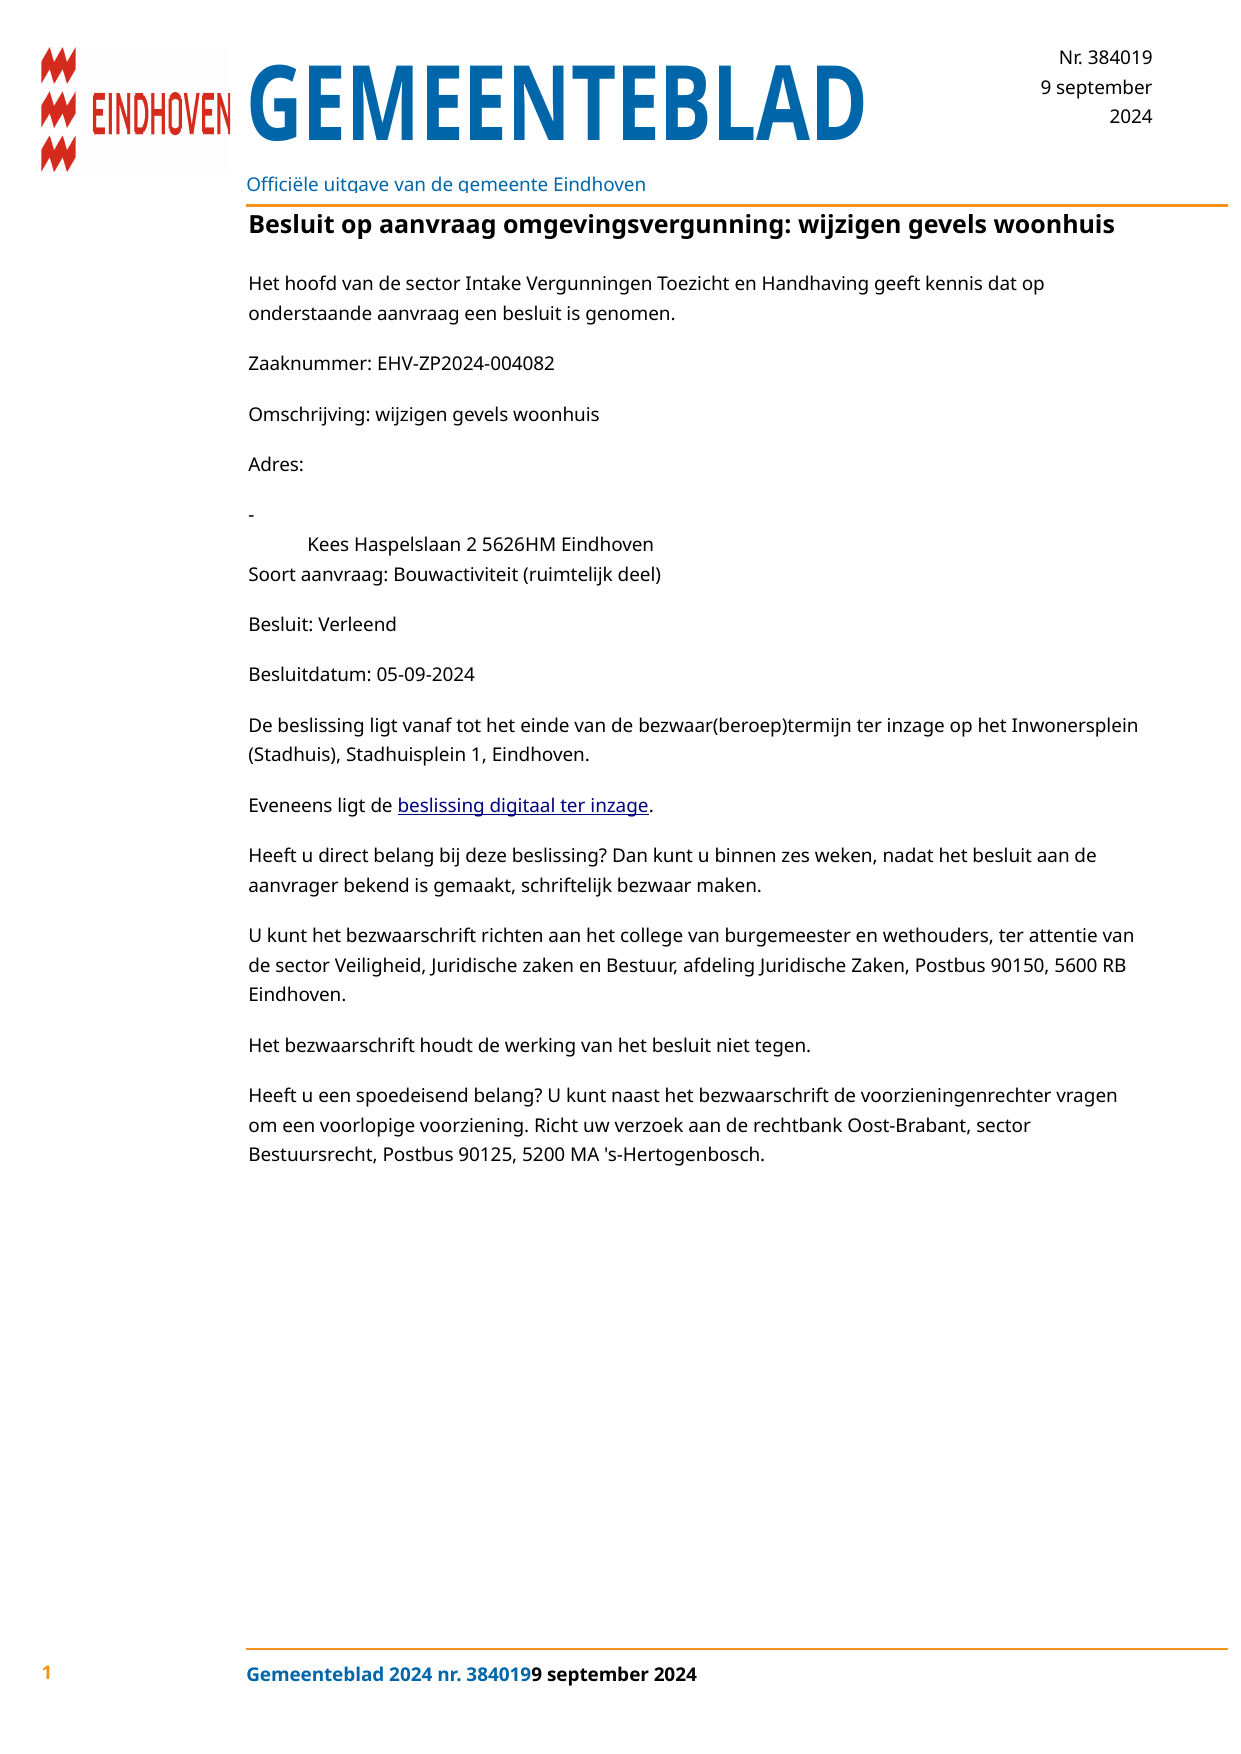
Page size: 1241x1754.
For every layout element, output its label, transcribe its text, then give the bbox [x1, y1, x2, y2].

text Heeft u direct belang bij deze beslissing? Dan kunt u binnen zes weken, nadat het besluit aan de aanvrager bekend is gemaakt, schriftelijk bezwaar maken. [248, 842, 1152, 898]
text Het hoofd van de sector Intake Vergunningen Toezicht en Handhaving geeft kennis dat op onderstaande aanvraag een besluit is genomen. [248, 270, 1152, 326]
text U kunt het bezwaarschrift richten aan het college van burgemeester en wethouders, ter attentie van de sector Veiligheid, Juridische zaken en Bestuur, afdeling Juridische Zaken, Postbus 90150, 5600 RB Eindhoven. [248, 922, 1152, 1007]
text Besluitdatum: 05-09-2024 [248, 662, 1152, 687]
list Kees Haspelslaan 2 5626HM Eindhoven [248, 531, 1152, 557]
picture [41, 47, 231, 172]
text Adres: [248, 451, 1152, 477]
text Het bezwaarschrift houdt de werking van het besluit niet tegen. [248, 1032, 1152, 1058]
text Besluit op aanvraag omgevingsvergunning: wijzigen gevels woonhuis [248, 207, 1152, 241]
text De beslissing ligt vanaf tot het einde van de bezwaar(beroep)termijn ter inzage op het Inwonersplein (Stadhuis), Stadhuisplein 1, Eindhoven. [248, 712, 1152, 767]
text Omschrijving: wijzigen gevels woonhuis [248, 401, 1152, 426]
text Zaaknummer: EHV-ZP2024-004082 [248, 350, 1152, 376]
text Eveneens ligt de beslissing digitaal ter inzage. [248, 792, 1152, 818]
text Besluit: Verleend [248, 611, 1152, 637]
text Soort aanvraag: Bouwactiviteit (ruimtelijk deel) [248, 561, 1152, 586]
text Heeft u een spoedeisend belang? U kunt naast het bezwaarschrift de voorzieningenrechter vragen om een voorlopige voorziening. Richt uw verzoek aan de rechtbank Oost-Brabant, sector Bestuursrecht, Postbus 90125, 5200 MA 's-Hertogenbosch. [248, 1082, 1152, 1167]
